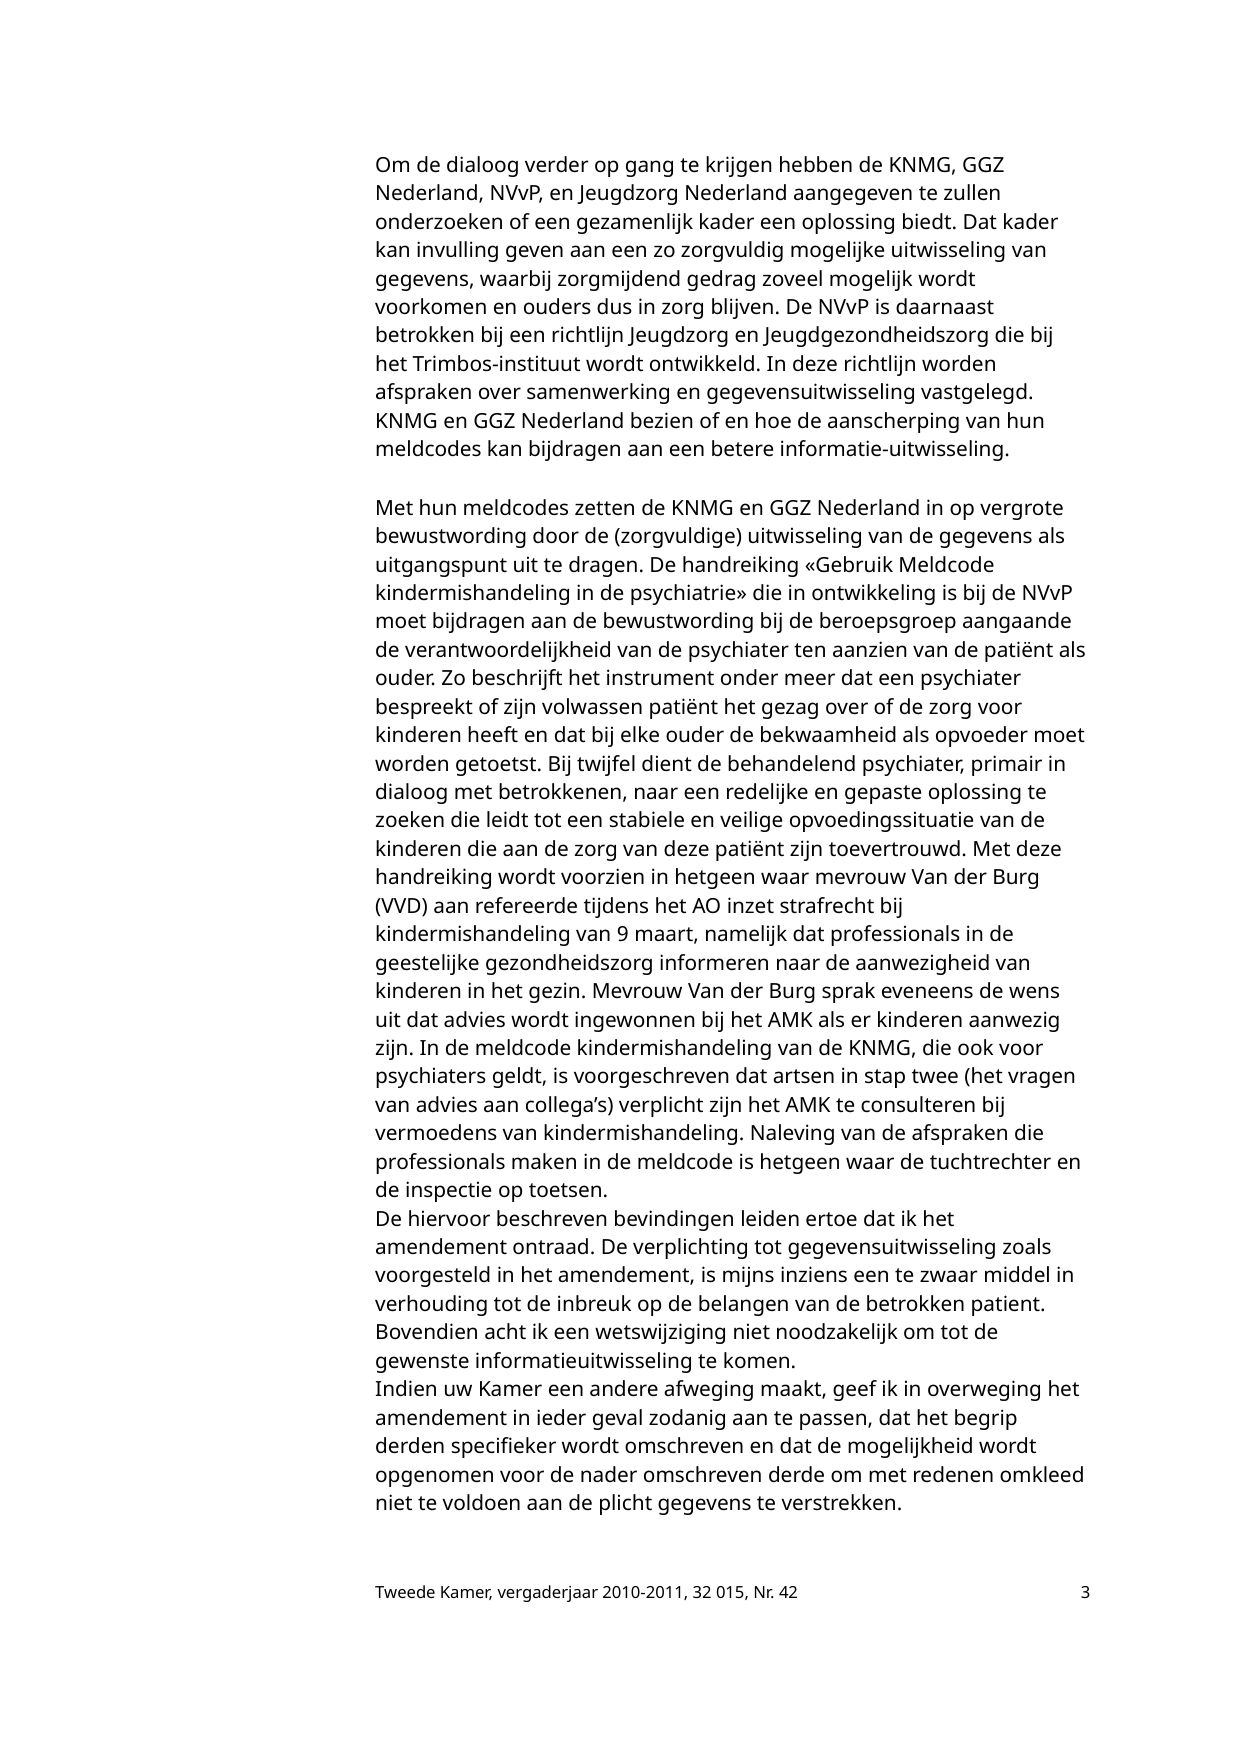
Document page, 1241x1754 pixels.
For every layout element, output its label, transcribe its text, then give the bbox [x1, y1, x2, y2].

text Om de dialoog verder op gang te krijgen hebben de KNMG, GGZ Nederland, NVvP, en Jeugdzorg Nederland aangegeven te zullen onderzoeken of een gezamenlijk kader een oplossing biedt. Dat kader kan invulling geven aan een zo zorgvuldig mogelijke uitwisseling van gegevens, waarbij zorgmijdend gedrag zoveel mogelijk wordt voorkomen en ouders dus in zorg blijven. De NVvP is daarnaast betrokken bij een richtlijn Jeugdzorg en Jeugdgezondheidszorg die bij het Trimbos-instituut wordt ontwikkeld. In deze richtlijn worden afspraken over samenwerking en gegevensuitwisseling vastgelegd. KNMG en GGZ Nederland bezien of en hoe de aanscherping van hun meldcodes kan bijdragen aan een betere informatie-uitwisseling. [375, 150, 1090, 463]
text De hiervoor beschreven bevindingen leiden ertoe dat ik het amendement ontraad. De verplichting tot gegevensuitwisseling zoals voorgesteld in het amendement, is mijns inziens een te zwaar middel in verhouding tot de inbreuk op de belangen van de betrokken patient. Bovendien acht ik een wetswijziging niet noodzakelijk om tot de gewenste informatieuitwisseling te komen. [375, 1204, 1090, 1374]
text Indien uw Kamer een andere afweging maakt, geef ik in overweging het amendement in ieder geval zodanig aan te passen, dat het begrip derden specifieker wordt omschreven en dat de mogelijkheid wordt opgenomen voor de nader omschreven derde om met redenen omkleed niet te voldoen aan de plicht gegevens te verstrekken. [375, 1374, 1090, 1517]
text Met hun meldcodes zetten de KNMG en GGZ Nederland in op vergrote bewustwording door de (zorgvuldige) uitwisseling van de gegevens als uitgangspunt uit te dragen. De handreiking «Gebruik Meldcode kindermishandeling in de psychiatrie» die in ontwikkeling is bij de NVvP moet bijdragen aan de bewustwording bij de beroepsgroep aangaande de verantwoordelijkheid van de psychiater ten aanzien van de patiënt als ouder. Zo beschrijft het instrument onder meer dat een psychiater bespreekt of zijn volwassen patiënt het gezag over of de zorg voor kinderen heeft en dat bij elke ouder de bekwaamheid als opvoeder moet worden getoetst. Bij twijfel dient de behandelend psychiater, primair in dialoog met betrokkenen, naar een redelijke en gepaste oplossing te zoeken die leidt tot een stabiele en veilige opvoedingssituatie van de kinderen die aan de zorg van deze patiënt zijn toevertrouwd. Met deze handreiking wordt voorzien in hetgeen waar mevrouw Van der Burg (VVD) aan refereerde tijdens het AO inzet strafrecht bij kindermishandeling van 9 maart, namelijk dat professionals in de geestelijke gezondheidszorg informeren naar de aanwezigheid van kinderen in het gezin. Mevrouw Van der Burg sprak eveneens de wens uit dat advies wordt ingewonnen bij het AMK als er kinderen aanwezig zijn. In de meldcode kindermishandeling van de KNMG, die ook voor psychiaters geldt, is voorgeschreven dat artsen in stap twee (het vragen van advies aan collega’s) verplicht zijn het AMK te consulteren bij vermoedens van kindermishandeling. Naleving van de afspraken die professionals maken in de meldcode is hetgeen waar de tuchtrechter en de inspectie op toetsen. [375, 493, 1090, 1204]
